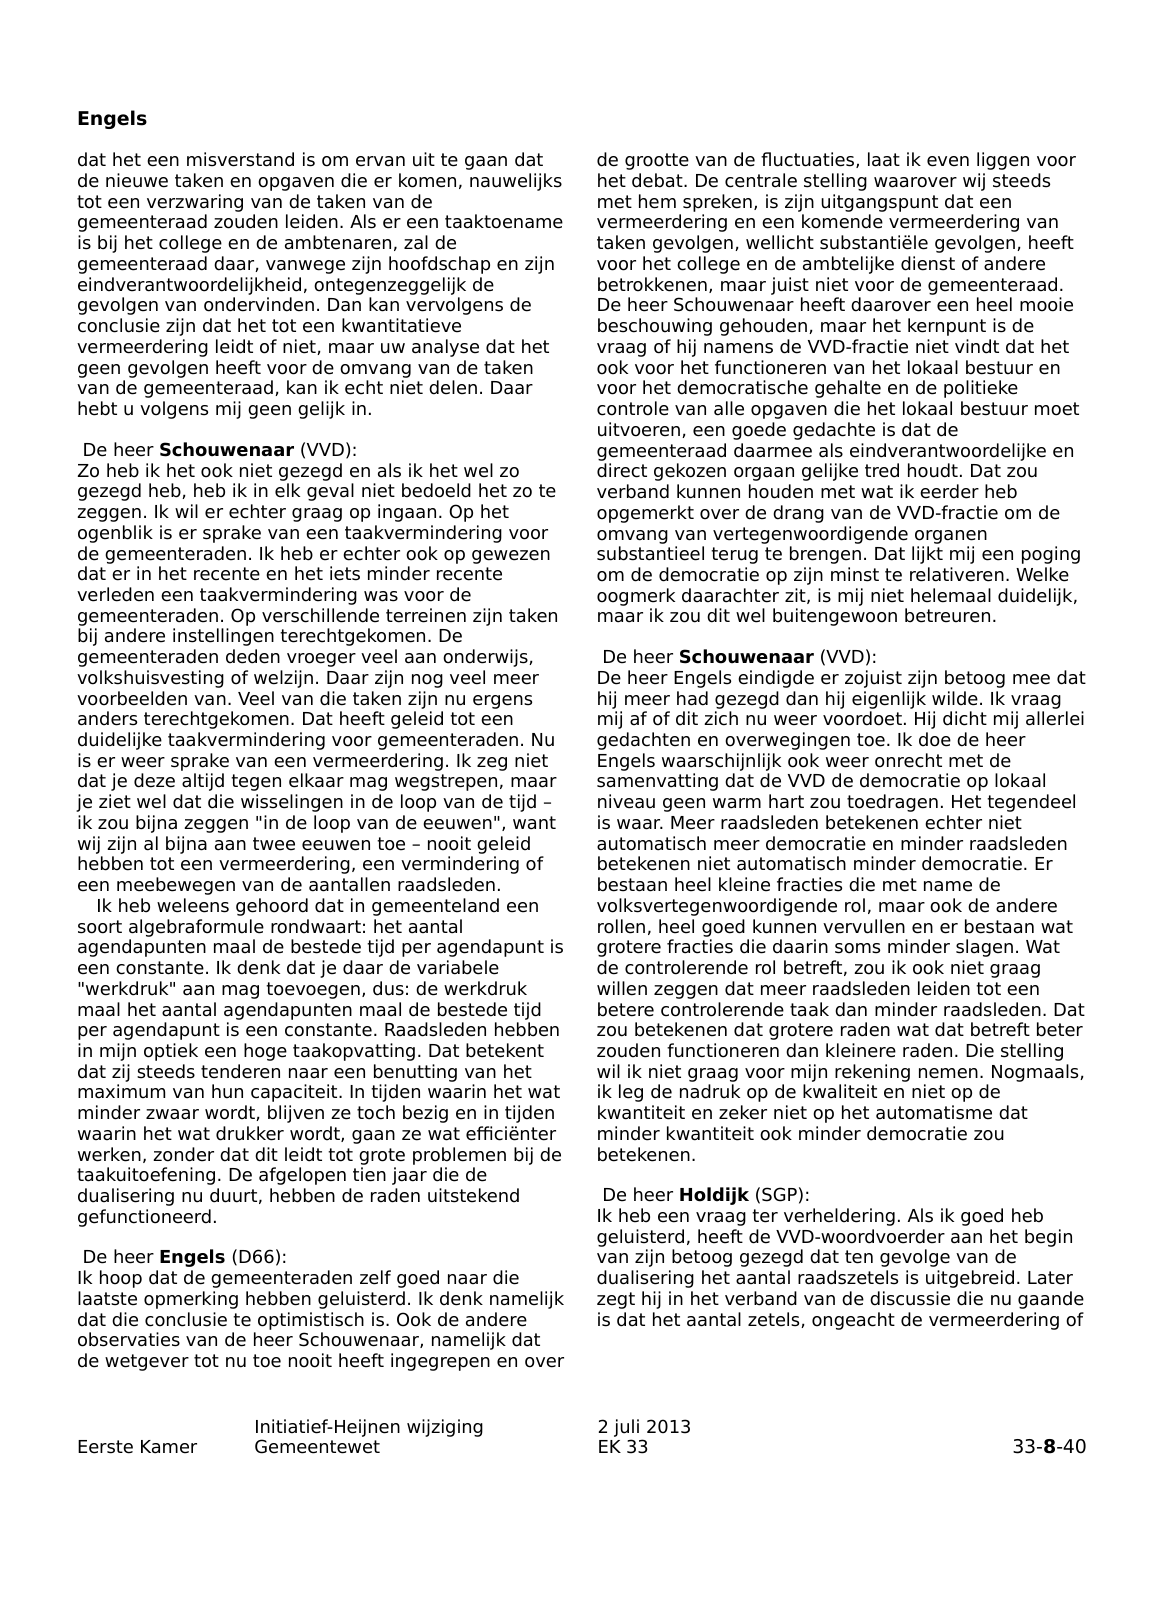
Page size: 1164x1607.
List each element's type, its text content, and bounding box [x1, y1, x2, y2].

text Zo heb ik het ook niet gezegd en als ik het wel zo gezegd heb, heb ik in elk geval niet bedoeld het zo te zeggen. Ik wil er echter graag op ingaan. Op het ogenblik is er sprake van een taakvermindering voor de gemeenteraden. Ik heb er echter ook op gewezen dat er in het recente en het iets minder recente verleden een taakvermindering was voor de gemeenteraden. Op verschillende terreinen zijn taken bij andere instellingen terechtgekomen. De gemeenteraden deden vroeger veel aan onderwijs, volkshuisvesting of welzijn. Daar zijn nog veel meer voorbeelden van. Veel van die taken zijn nu ergens anders terechtgekomen. Dat heeft geleid tot een duidelijke taakvermindering voor gemeenteraden. Nu is er weer sprake van een vermeerdering. Ik zeg niet dat je deze altijd tegen elkaar mag wegstrepen, maar je ziet wel dat die wisselingen in de loop van de tijd – ik zou bijna zeggen "in de loop van de eeuwen", want wij zijn al bijna aan twee eeuwen toe – nooit geleid hebben tot een vermeerdering, een vermindering of een meebewegen van de aantallen raadsleden. [77, 460, 567, 896]
text De heer Schouwenaar (VVD): [596, 647, 1087, 668]
text De heer Schouwenaar (VVD): [77, 440, 567, 460]
text De heer Holdijk (SGP): [596, 1185, 1087, 1206]
text de grootte van de fluctuaties, laat ik even liggen voor het debat. De centrale stelling waarover wij steeds met hem spreken, is zijn uitgangspunt dat een vermeerdering en een komende vermeerdering van taken gevolgen, wellicht substantiële gevolgen, heeft voor het college en de ambtelijke dienst of andere betrokkenen, maar juist niet voor de gemeenteraad. De heer Schouwenaar heeft daarover een heel mooie beschouwing gehouden, maar het kernpunt is de vraag of hij namens de VVD-fractie niet vindt dat het ook voor het functioneren van het lokaal bestuur en voor het democratische gehalte en de politieke controle van alle opgaven die het lokaal bestuur moet uitvoeren, een goede gedachte is dat de gemeenteraad daarmee als eindverantwoordelijke en direct gekozen orgaan gelijke tred houdt. Dat zou verband kunnen houden met wat ik eerder heb opgemerkt over de drang van de VVD-fractie om de omvang van vertegenwoordigende organen substantieel terug te brengen. Dat lijkt mij een poging om de democratie op zijn minst te relativeren. Welke oogmerk daarachter zit, is mij niet helemaal duidelijk, maar ik zou dit wel buitengewoon betreuren. [596, 150, 1087, 627]
text De heer Engels eindigde er zojuist zijn betoog mee dat hij meer had gezegd dan hij eigenlijk wilde. Ik vraag mij af of dit zich nu weer voordoet. Hij dicht mij allerlei gedachten en overwegingen toe. Ik doe de heer Engels waarschijnlijk ook weer onrecht met de samenvatting dat de VVD de democratie op lokaal niveau geen warm hart zou toedragen. Het tegendeel is waar. Meer raadsleden betekenen echter niet automatisch meer democratie en minder raadsleden betekenen niet automatisch minder democratie. Er bestaan heel kleine fracties die met name de volksvertegenwoordigende rol, maar ook de andere rollen, heel goed kunnen vervullen en er bestaan wat grotere fracties die daarin soms minder slagen. Wat de controlerende rol betreft, zou ik ook niet graag willen zeggen dat meer raadsleden leiden tot een betere controlerende taak dan minder raadsleden. Dat zou betekenen dat grotere raden wat dat betreft beter zouden functioneren dan kleinere raden. Die stelling wil ik niet graag voor mijn rekening nemen. Nogmaals, ik leg de nadruk op de kwaliteit en niet op de kwantiteit en zeker niet op het automatisme dat minder kwantiteit ook minder democratie zou betekenen. [596, 668, 1087, 1165]
text Ik heb een vraag ter verheldering. Als ik goed heb geluisterd, heeft de VVD-woordvoerder aan het begin van zijn betoog gezegd dat ten gevolge van de dualisering het aantal raadszetels is uitgebreid. Later zegt hij in het verband van de discussie die nu gaande is dat het aantal zetels, ongeacht de vermeerdering of [596, 1206, 1087, 1330]
text Ik heb weleens gehoord dat in gemeenteland een soort algebraformule rondwaart: het aantal agendapunten maal de bestede tijd per agendapunt is een constante. Ik denk dat je daar de variabele "werkdruk" aan mag toevoegen, dus: de werkdruk maal het aantal agendapunten maal de bestede tijd per agendapunt is een constante. Raadsleden hebben in mijn optiek een hoge taakopvatting. Dat betekent dat zij steeds tenderen naar een benutting van het maximum van hun capaciteit. In tijden waarin het wat minder zwaar wordt, blijven ze toch bezig en in tijden waarin het wat drukker wordt, gaan ze wat efficiënter werken, zonder dat dit leidt tot grote problemen bij de taakuitoefening. De afgelopen tien jaar die de dualisering nu duurt, hebben de raden uitstekend gefunctioneerd. [77, 896, 567, 1227]
text dat het een misverstand is om ervan uit te gaan dat de nieuwe taken en opgaven die er komen, nauwelijks tot een verzwaring van de taken van de gemeenteraad zouden leiden. Als er een taaktoename is bij het college en de ambtenaren, zal de gemeenteraad daar, vanwege zijn hoofdschap en zijn eindverantwoordelijkheid, ontegenzeggelijk de gevolgen van ondervinden. Dan kan vervolgens de conclusie zijn dat het tot een kwantitatieve vermeerdering leidt of niet, maar uw analyse dat het geen gevolgen heeft voor de omvang van de taken van de gemeenteraad, kan ik echt niet delen. Daar hebt u volgens mij geen gelijk in. [77, 150, 567, 420]
text De heer Engels (D66): [77, 1247, 567, 1268]
text Ik hoop dat de gemeenteraden zelf goed naar die laatste opmerking hebben geluisterd. Ik denk namelijk dat die conclusie te optimistisch is. Ook de andere observaties van de heer Schouwenaar, namelijk dat de wetgever tot nu toe nooit heeft ingegrepen en over [77, 1268, 567, 1372]
